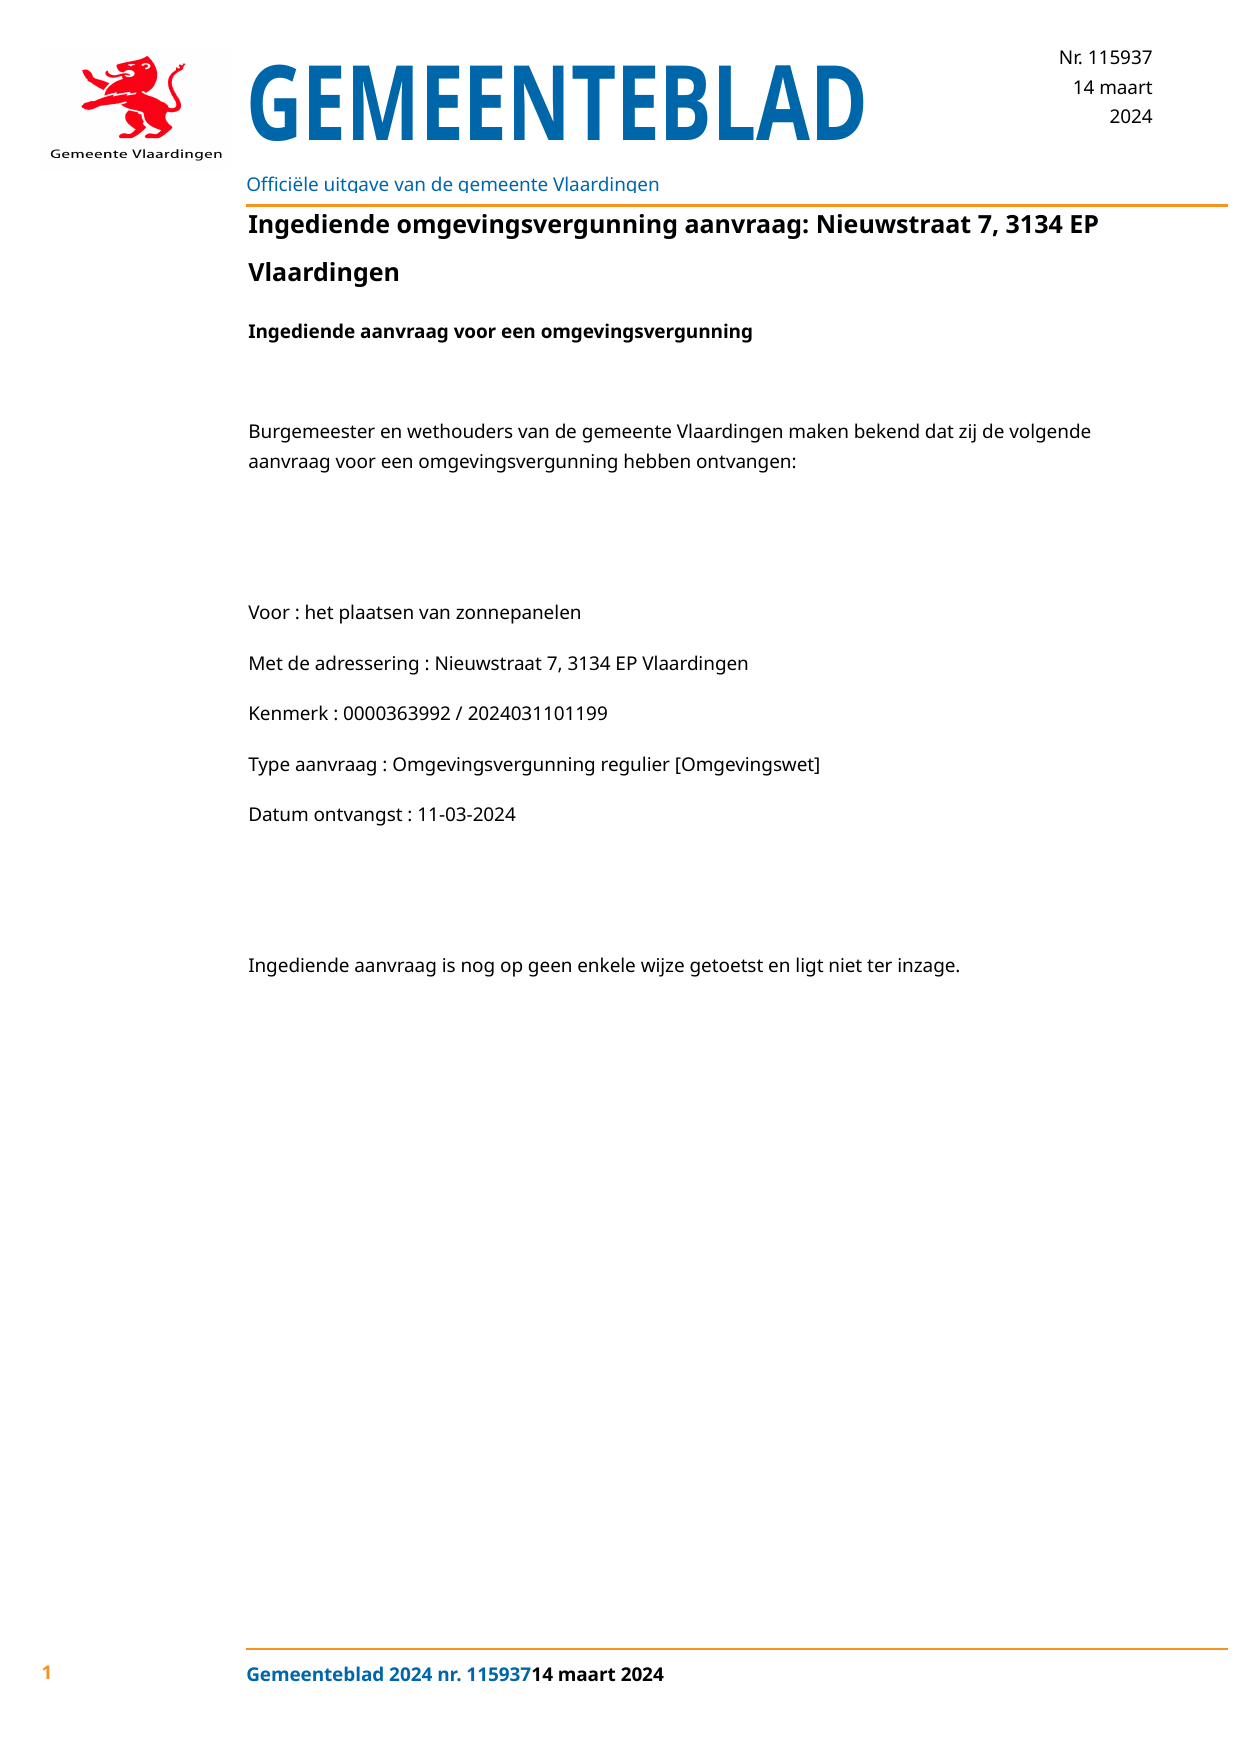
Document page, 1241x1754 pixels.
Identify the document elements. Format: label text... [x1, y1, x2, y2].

text Ingediende omgevingsvergunning aanvraag: Nieuwstraat 7, 3134 EP Vlaardingen [248, 207, 1152, 288]
text Kenmerk : 0000363992 / 2024031101199 [248, 700, 1152, 726]
text Burgemeester en wethouders van de gemeente Vlaardingen maken bekend dat zij de volgende aanvraag voor een omgevingsvergunning hebben ontvangen: [248, 419, 1152, 474]
text Ingediende aanvraag voor een omgevingsvergunning [248, 318, 1152, 344]
text Ingediende aanvraag is nog op geen enkele wijze getoetst en ligt niet ter inzage. [248, 952, 1152, 978]
picture [41, 47, 231, 172]
text Type aanvraag : Omgevingsvergunning regulier [Omgevingswet] [248, 751, 1152, 777]
text Met de adressering : Nieuwstraat 7, 3134 EP Vlaardingen [248, 650, 1152, 676]
text Datum ontvangst : 11-03-2024 [248, 801, 1152, 827]
text Voor : het plaatsen van zonnepanelen [248, 599, 1152, 625]
